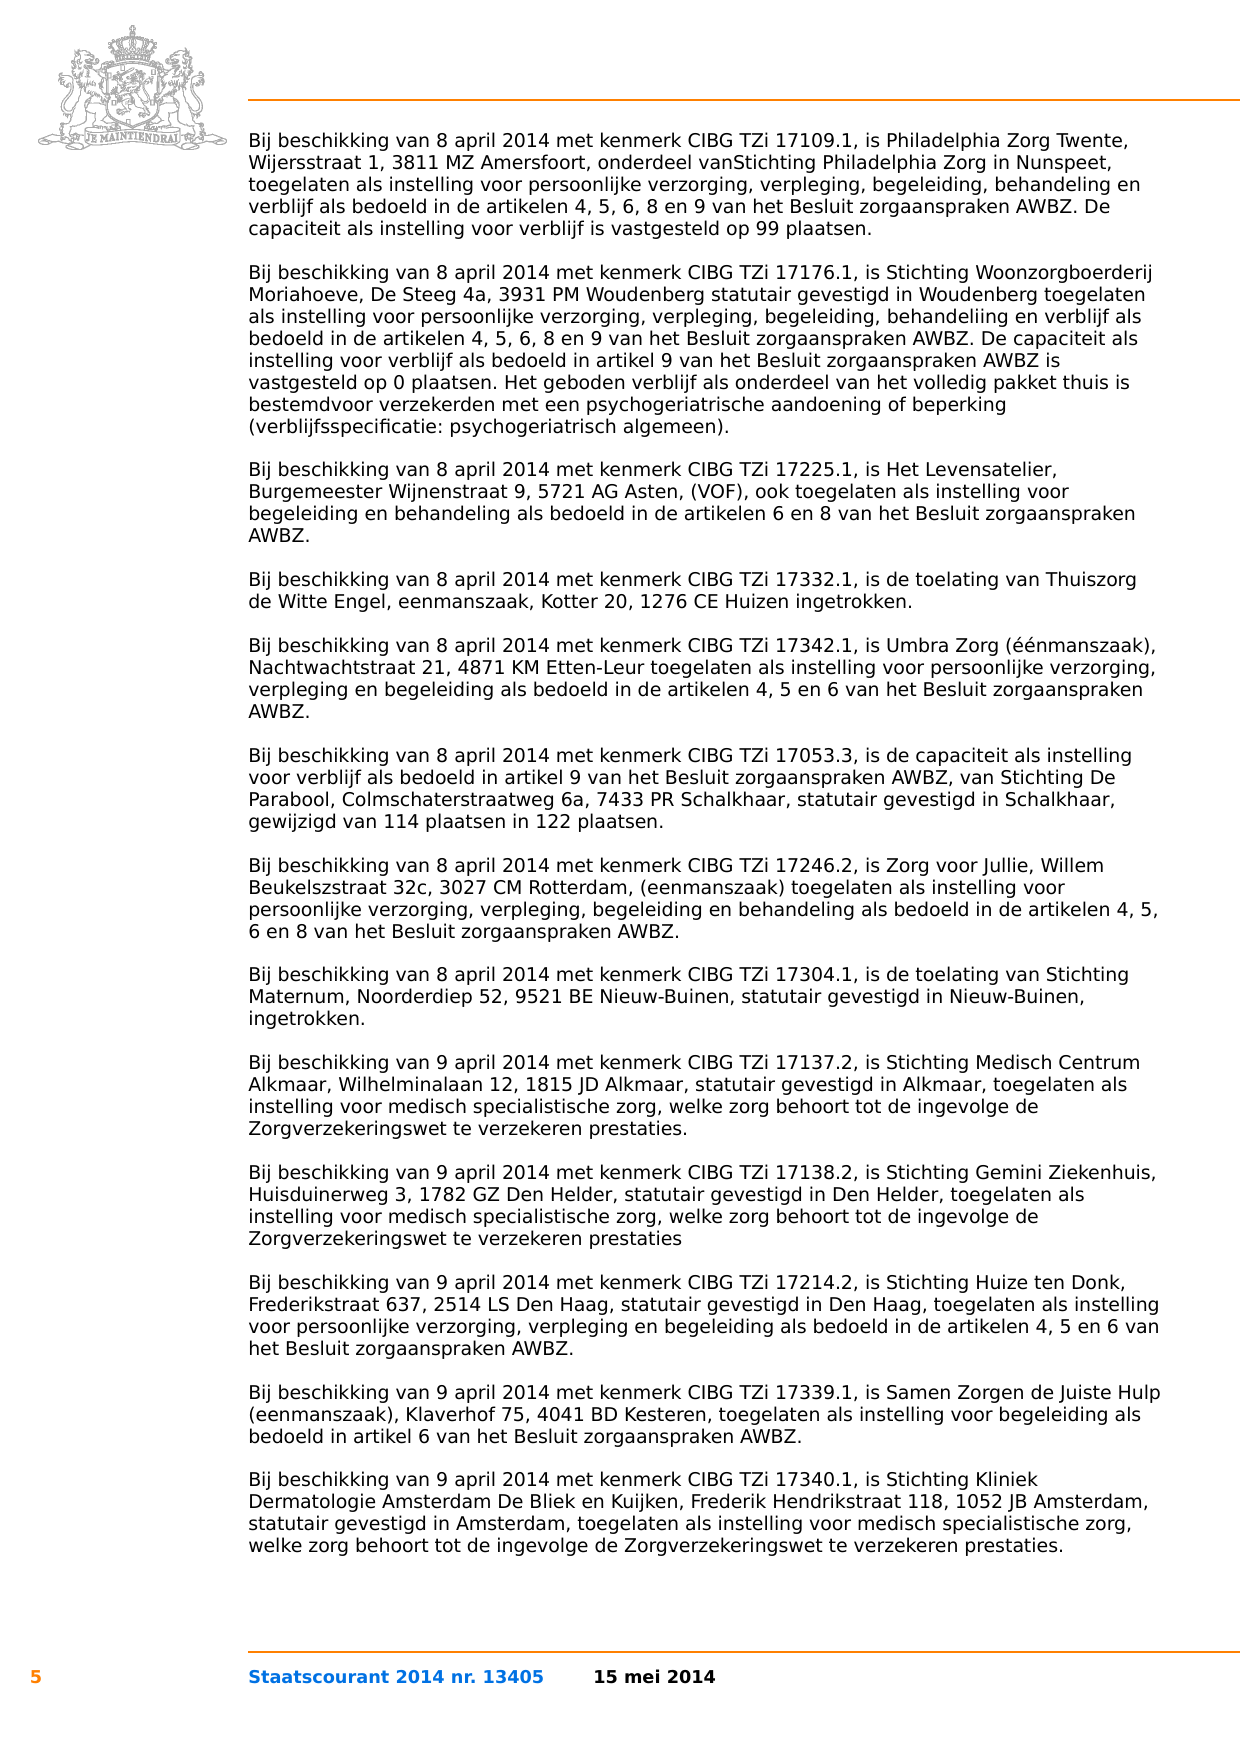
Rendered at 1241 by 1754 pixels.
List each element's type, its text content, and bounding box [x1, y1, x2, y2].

text Bij beschikking van 8 april 2014 met kenmerk CIBG TZi 17304.1, is de toelating van Stichting Maternum, Noorderdiep 52, 9521 BE Nieuw-Buinen, statutair gevestigd in Nieuw-Buinen, ingetrokken. [248, 964, 1163, 1030]
text Bij beschikking van 9 april 2014 met kenmerk CIBG TZi 17214.2, is Stichting Huize ten Donk, Frederikstraat 637, 2514 LS Den Haag, statutair gevestigd in Den Haag, toegelaten als instelling voor persoonlijke verzorging, verpleging en begeleiding als bedoeld in de artikelen 4, 5 en 6 van het Besluit zorgaanspraken AWBZ. [248, 1272, 1163, 1360]
text Bij beschikking van 9 april 2014 met kenmerk CIBG TZi 17138.2, is Stichting Gemini Ziekenhuis, Huisduinerweg 3, 1782 GZ Den Helder, statutair gevestigd in Den Helder, toegelaten als instelling voor medisch specialistische zorg, welke zorg behoort tot de ingevolge de Zorgverzekeringswet te verzekeren prestaties [248, 1162, 1163, 1250]
text Bij beschikking van 8 april 2014 met kenmerk CIBG TZi 17332.1, is de toelating van Thuiszorg de Witte Engel, eenmanszaak, Kotter 20, 1276 CE Huizen ingetrokken. [248, 569, 1163, 613]
text Bij beschikking van 9 april 2014 met kenmerk CIBG TZi 17137.2, is Stichting Medisch Centrum Alkmaar, Wilhelminalaan 12, 1815 JD Alkmaar, statutair gevestigd in Alkmaar, toegelaten als instelling voor medisch specialistische zorg, welke zorg behoort tot de ingevolge de Zorgverzekeringswet te verzekeren prestaties. [248, 1052, 1163, 1140]
picture [38, 25, 227, 150]
text Bij beschikking van 9 april 2014 met kenmerk CIBG TZi 17340.1, is Stichting Kliniek Dermatologie Amsterdam De Bliek en Kuijken, Frederik Hendrikstraat 118, 1052 JB Amsterdam, statutair gevestigd in Amsterdam, toegelaten als instelling voor medisch specialistische zorg, welke zorg behoort tot de ingevolge de Zorgverzekeringswet te verzekeren prestaties. [248, 1469, 1163, 1557]
text Bij beschikking van 8 april 2014 met kenmerk CIBG TZi 17176.1, is Stichting Woonzorgboerderij Moriahoeve, De Steeg 4a, 3931 PM Woudenberg statutair gevestigd in Woudenberg toegelaten als instelling voor persoonlijke verzorging, verpleging, begeleiding, behandeliing en verblijf als bedoeld in de artikelen 4, 5, 6, 8 en 9 van het Besluit zorgaanspraken AWBZ. De capaciteit als instelling voor verblijf als bedoeld in artikel 9 van het Besluit zorgaanspraken AWBZ is vastgesteld op 0 plaatsen. Het geboden verblijf als onderdeel van het volledig pakket thuis is bestemdvoor verzekerden met een psychogeriatrische aandoening of beperking (verblijfsspecificatie: psychogeriatrisch algemeen). [248, 262, 1163, 437]
text Bij beschikking van 8 april 2014 met kenmerk CIBG TZi 17342.1, is Umbra Zorg (éénmanszaak), Nachtwachtstraat 21, 4871 KM Etten-Leur toegelaten als instelling voor persoonlijke verzorging, verpleging en begeleiding als bedoeld in de artikelen 4, 5 en 6 van het Besluit zorgaanspraken AWBZ. [248, 635, 1163, 723]
text Bij beschikking van 8 april 2014 met kenmerk CIBG TZi 17053.3, is de capaciteit als instelling voor verblijf als bedoeld in artikel 9 van het Besluit zorgaanspraken AWBZ, van Stichting De Parabool, Colmschaterstraatweg 6a, 7433 PR Schalkhaar, statutair gevestigd in Schalkhaar, gewijzigd van 114 plaatsen in 122 plaatsen. [248, 745, 1163, 833]
text Bij beschikking van 8 april 2014 met kenmerk CIBG TZi 17225.1, is Het Levensatelier, Burgemeester Wijnenstraat 9, 5721 AG Asten, (VOF), ook toegelaten als instelling voor begeleiding en behandeling als bedoeld in de artikelen 6 en 8 van het Besluit zorgaanspraken AWBZ. [248, 459, 1163, 547]
text Bij beschikking van 8 april 2014 met kenmerk CIBG TZi 17246.2, is Zorg voor Jullie, Willem Beukelszstraat 32c, 3027 CM Rotterdam, (eenmanszaak) toegelaten als instelling voor persoonlijke verzorging, verpleging, begeleiding en behandeling als bedoeld in de artikelen 4, 5, 6 en 8 van het Besluit zorgaanspraken AWBZ. [248, 854, 1163, 942]
text Bij beschikking van 8 april 2014 met kenmerk CIBG TZi 17109.1, is Philadelphia Zorg Twente, Wijersstraat 1, 3811 MZ Amersfoort, onderdeel vanStichting Philadelphia Zorg in Nunspeet, toegelaten als instelling voor persoonlijke verzorging, verpleging, begeleiding, behandeling en verblijf als bedoeld in de artikelen 4, 5, 6, 8 en 9 van het Besluit zorgaanspraken AWBZ. De capaciteit als instelling voor verblijf is vastgesteld op 99 plaatsen. [248, 130, 1163, 240]
text Bij beschikking van 9 april 2014 met kenmerk CIBG TZi 17339.1, is Samen Zorgen de Juiste Hulp (eenmanszaak), Klaverhof 75, 4041 BD Kesteren, toegelaten als instelling voor begeleiding als bedoeld in artikel 6 van het Besluit zorgaanspraken AWBZ. [248, 1382, 1163, 1447]
